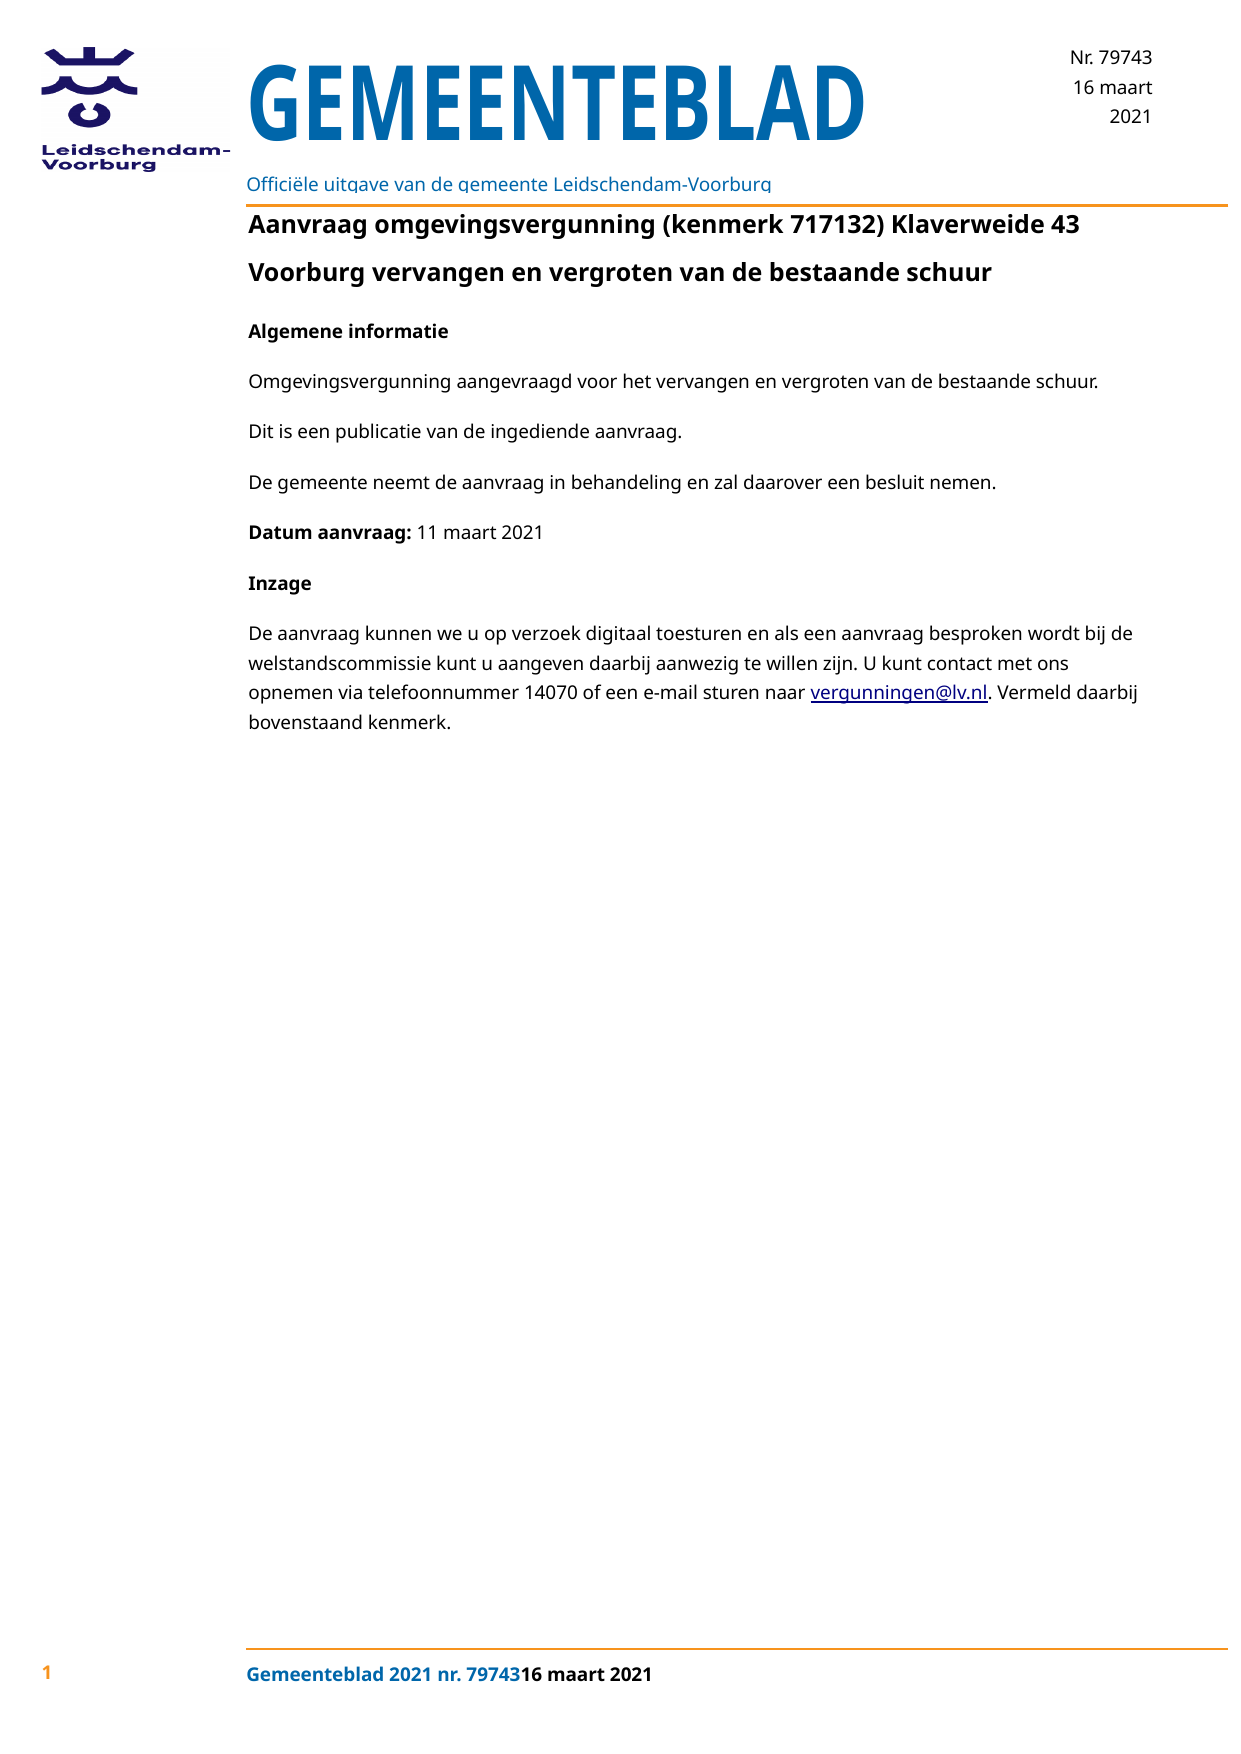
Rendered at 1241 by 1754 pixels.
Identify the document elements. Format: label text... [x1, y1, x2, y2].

text Omgevingsvergunning aangevraagd voor het vervangen en vergroten van de bestaande schuur. [248, 368, 1152, 394]
text Aanvraag omgevingsvergunning (kenmerk 717132) Klaverweide 43 Voorburg vervangen en vergroten van de bestaande schuur [248, 207, 1152, 288]
text De aanvraag kunnen we u op verzoek digitaal toesturen en als een aanvraag besproken wordt bij de welstandscommissie kunt u aangeven daarbij aanwezig te willen zijn. U kunt contact met ons opnemen via telefoonnummer 14070 of een e-mail sturen naar vergunningen@lv.nl. Vermeld daarbij bovenstaand kenmerk. [248, 620, 1152, 735]
text Algemene informatie [248, 318, 1152, 344]
text Inzage [248, 570, 1152, 596]
text De gemeente neemt de aanvraag in behandeling en zal daarover een besluit nemen. [248, 469, 1152, 495]
picture [41, 47, 231, 172]
text Datum aanvraag: 11 maart 2021 [248, 519, 1152, 545]
text Dit is een publicatie van de ingediende aanvraag. [248, 419, 1152, 444]
